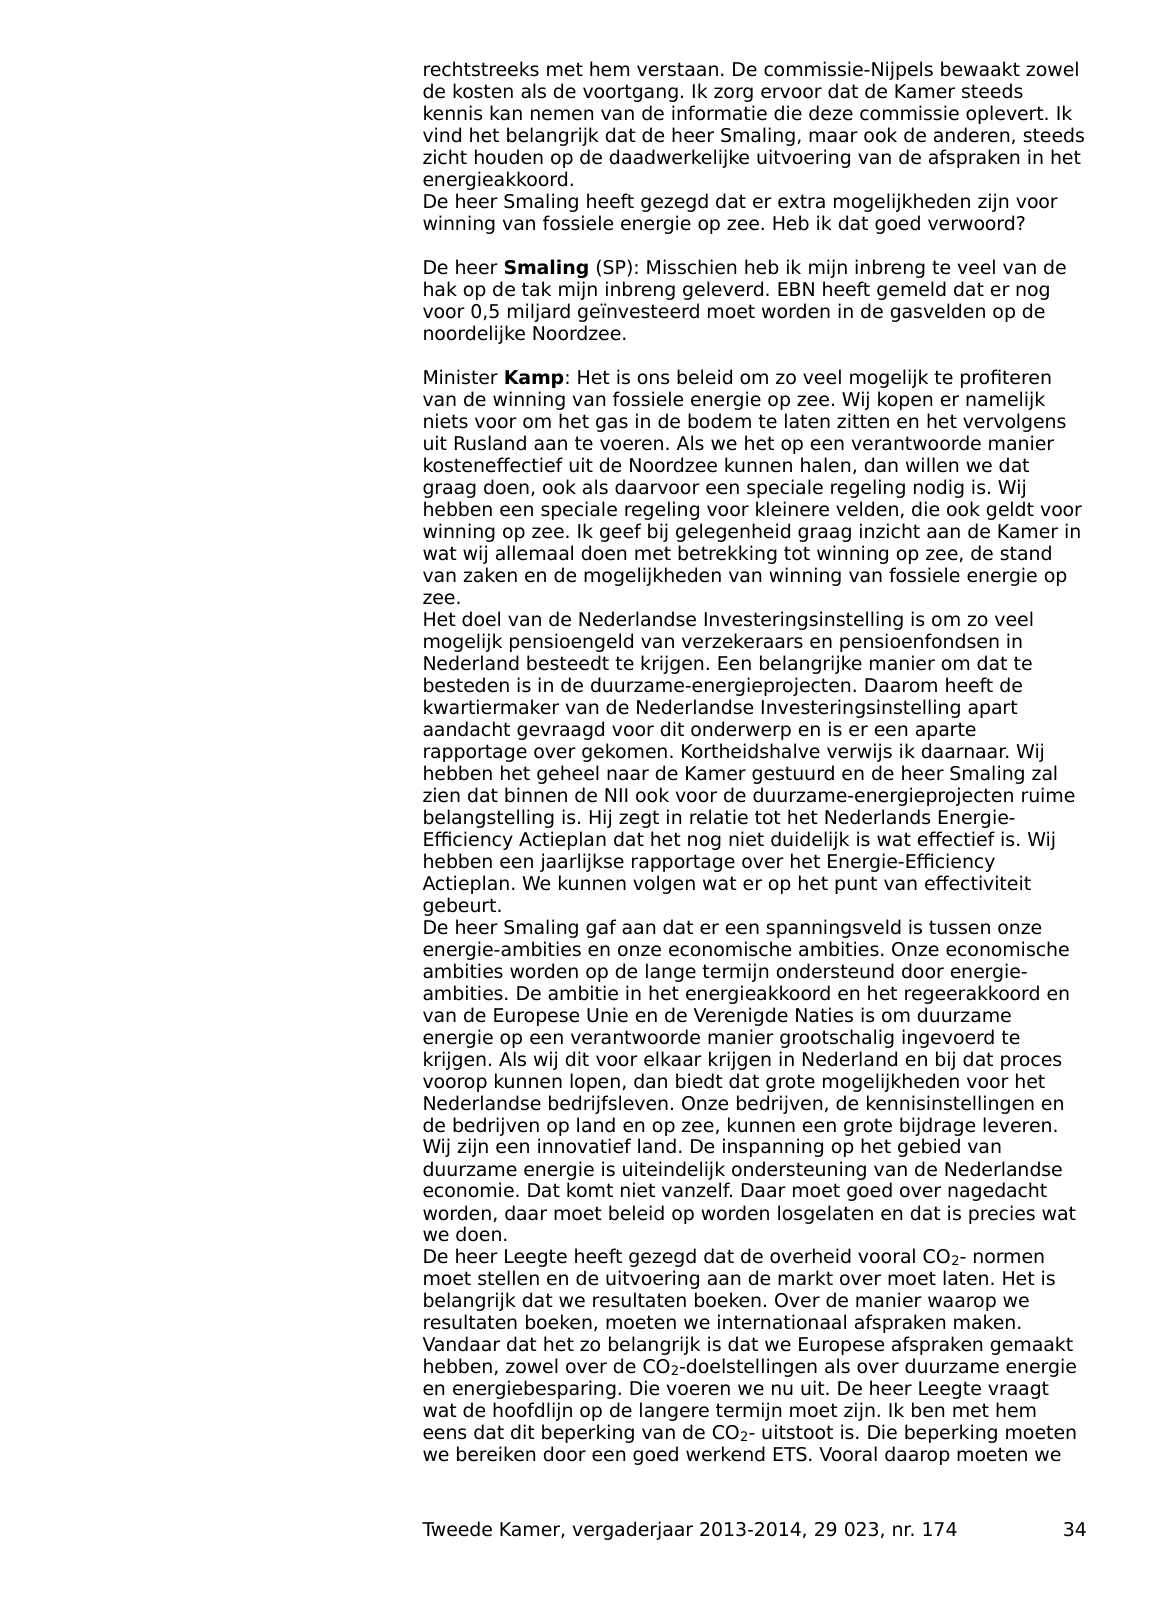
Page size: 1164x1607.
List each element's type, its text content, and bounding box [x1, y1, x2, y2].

text Minister Kamp: Het is ons beleid om zo veel mogelijk te profiteren van de winning van fossiele energie op zee. Wij kopen er namelijk niets voor om het gas in de bodem te laten zitten en het vervolgens uit Rusland aan te voeren. Als we het op een verantwoorde manier kosteneffectief uit de Noordzee kunnen halen, dan willen we dat graag doen, ook als daarvoor een speciale regeling nodig is. Wij hebben een speciale regeling voor kleinere velden, die ook geldt voor winning op zee. Ik geef bij gelegenheid graag inzicht aan de Kamer in wat wij allemaal doen met betrekking tot winning op zee, de stand van zaken en de mogelijkheden van winning van fossiele energie op zee. [422, 367, 1087, 609]
text De heer Leegte heeft gezegd dat de overheid vooral CO2- normen moet stellen en de uitvoering aan de markt over moet laten. Het is belangrijk dat we resultaten boeken. Over de manier waarop we resultaten boeken, moeten we internationaal afspraken maken. Vandaar dat het zo belangrijk is dat we Europese afspraken gemaakt hebben, zowel over de CO2-doelstellingen als over duurzame energie en energiebesparing. Die voeren we nu uit. De heer Leegte vraagt wat de hoofdlijn op de langere termijn moet zijn. Ik ben met hem eens dat dit beperking van de CO2- uitstoot is. Die beperking moeten we bereiken door een goed werkend ETS. Vooral daarop moeten we [422, 1246, 1087, 1466]
text rechtstreeks met hem verstaan. De commissie-Nijpels bewaakt zowel de kosten als de voortgang. Ik zorg ervoor dat de Kamer steeds kennis kan nemen van de informatie die deze commissie oplevert. Ik vind het belangrijk dat de heer Smaling, maar ook de anderen, steeds zicht houden op de daadwerkelijke uitvoering van de afspraken in het energieakkoord. [422, 59, 1087, 191]
text Het doel van de Nederlandse Investeringsinstelling is om zo veel mogelijk pensioengeld van verzekeraars en pensioenfondsen in Nederland besteedt te krijgen. Een belangrijke manier om dat te besteden is in de duurzame-energieprojecten. Daarom heeft de kwartiermaker van de Nederlandse Investeringsinstelling apart aandacht gevraagd voor dit onderwerp en is er een aparte rapportage over gekomen. Kortheidshalve verwijs ik daarnaar. Wij hebben het geheel naar de Kamer gestuurd en de heer Smaling zal zien dat binnen de NII ook voor de duurzame-energieprojecten ruime belangstelling is. Hij zegt in relatie tot het Nederlands Energie-Efficiency Actieplan dat het nog niet duidelijk is wat effectief is. Wij hebben een jaarlijkse rapportage over het Energie-Efficiency Actieplan. We kunnen volgen wat er op het punt van effectiviteit gebeurt. [422, 609, 1087, 917]
text De heer Smaling gaf aan dat er een spanningsveld is tussen onze energie-ambities en onze economische ambities. Onze economische ambities worden op de lange termijn ondersteund door energie-ambities. De ambitie in het energieakkoord en het regeerakkoord en van de Europese Unie en de Verenigde Naties is om duurzame energie op een verantwoorde manier grootschalig ingevoerd te krijgen. Als wij dit voor elkaar krijgen in Nederland en bij dat proces voorop kunnen lopen, dan biedt dat grote mogelijkheden voor het Nederlandse bedrijfsleven. Onze bedrijven, de kennisinstellingen en de bedrijven op land en op zee, kunnen een grote bijdrage leveren. Wij zijn een innovatief land. De inspanning op het gebied van duurzame energie is uiteindelijk ondersteuning van de Nederlandse economie. Dat komt niet vanzelf. Daar moet goed over nagedacht worden, daar moet beleid op worden losgelaten en dat is precies wat we doen. [422, 917, 1087, 1246]
text De heer Smaling heeft gezegd dat er extra mogelijkheden zijn voor winning van fossiele energie op zee. Heb ik dat goed verwoord? [422, 191, 1087, 235]
text De heer Smaling (SP): Misschien heb ik mijn inbreng te veel van de hak op de tak mijn inbreng geleverd. EBN heeft gemeld dat er nog voor 0,5 miljard geïnvesteerd moet worden in de gasvelden op de noordelijke Noordzee. [422, 257, 1087, 345]
